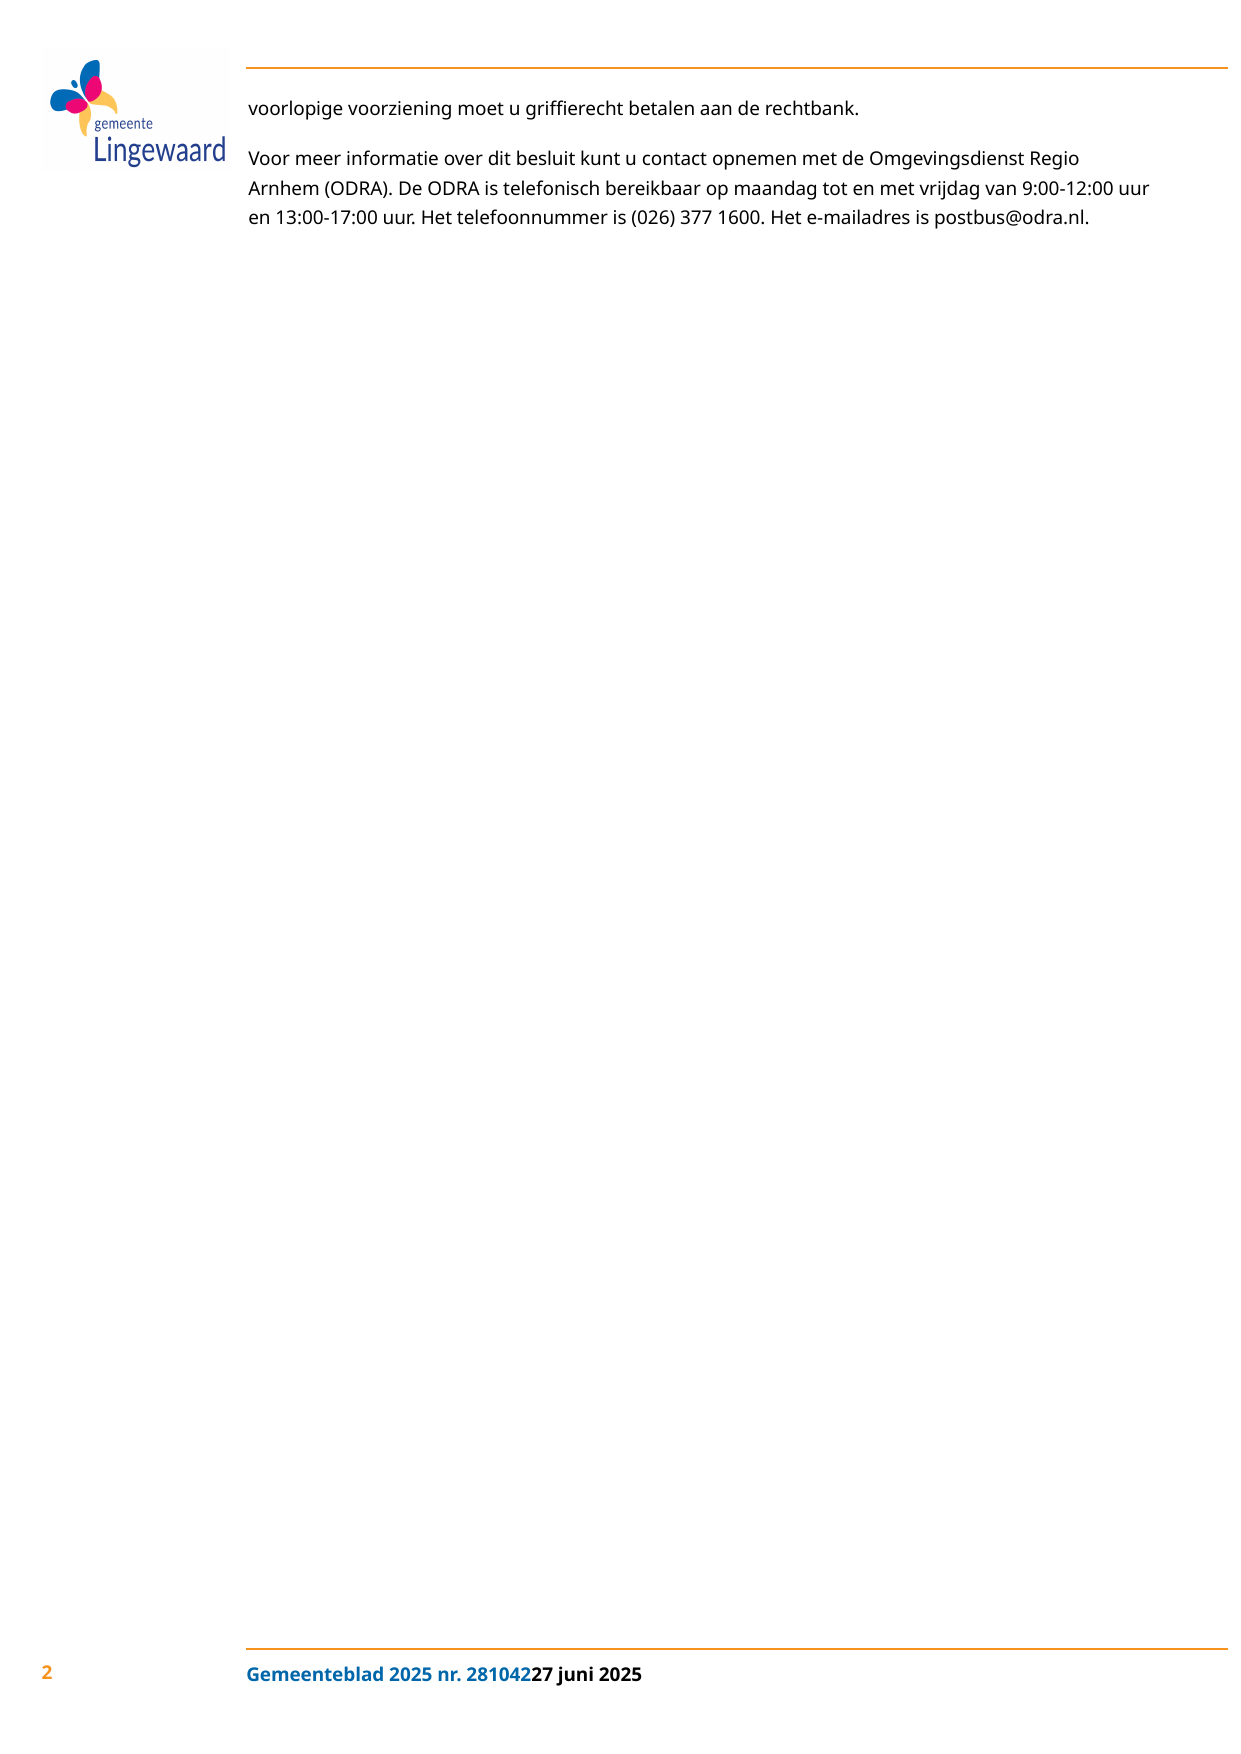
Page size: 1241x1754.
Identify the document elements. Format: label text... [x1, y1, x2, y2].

text voorlopige voorziening moet u griffierecht betalen aan de rechtbank. [248, 95, 1152, 121]
text Voor meer informatie over dit besluit kunt u contact opnemen met de Omgevingsdienst Regio Arnhem (ODRA). De ODRA is telefonisch bereikbaar op maandag tot en met vrijdag van 9:00-12:00 uur en 13:00-17:00 uur. Het telefoonnummer is (026) 377 1600. Het e-mailadres is postbus@odra.nl. [248, 145, 1152, 230]
picture [41, 47, 231, 172]
